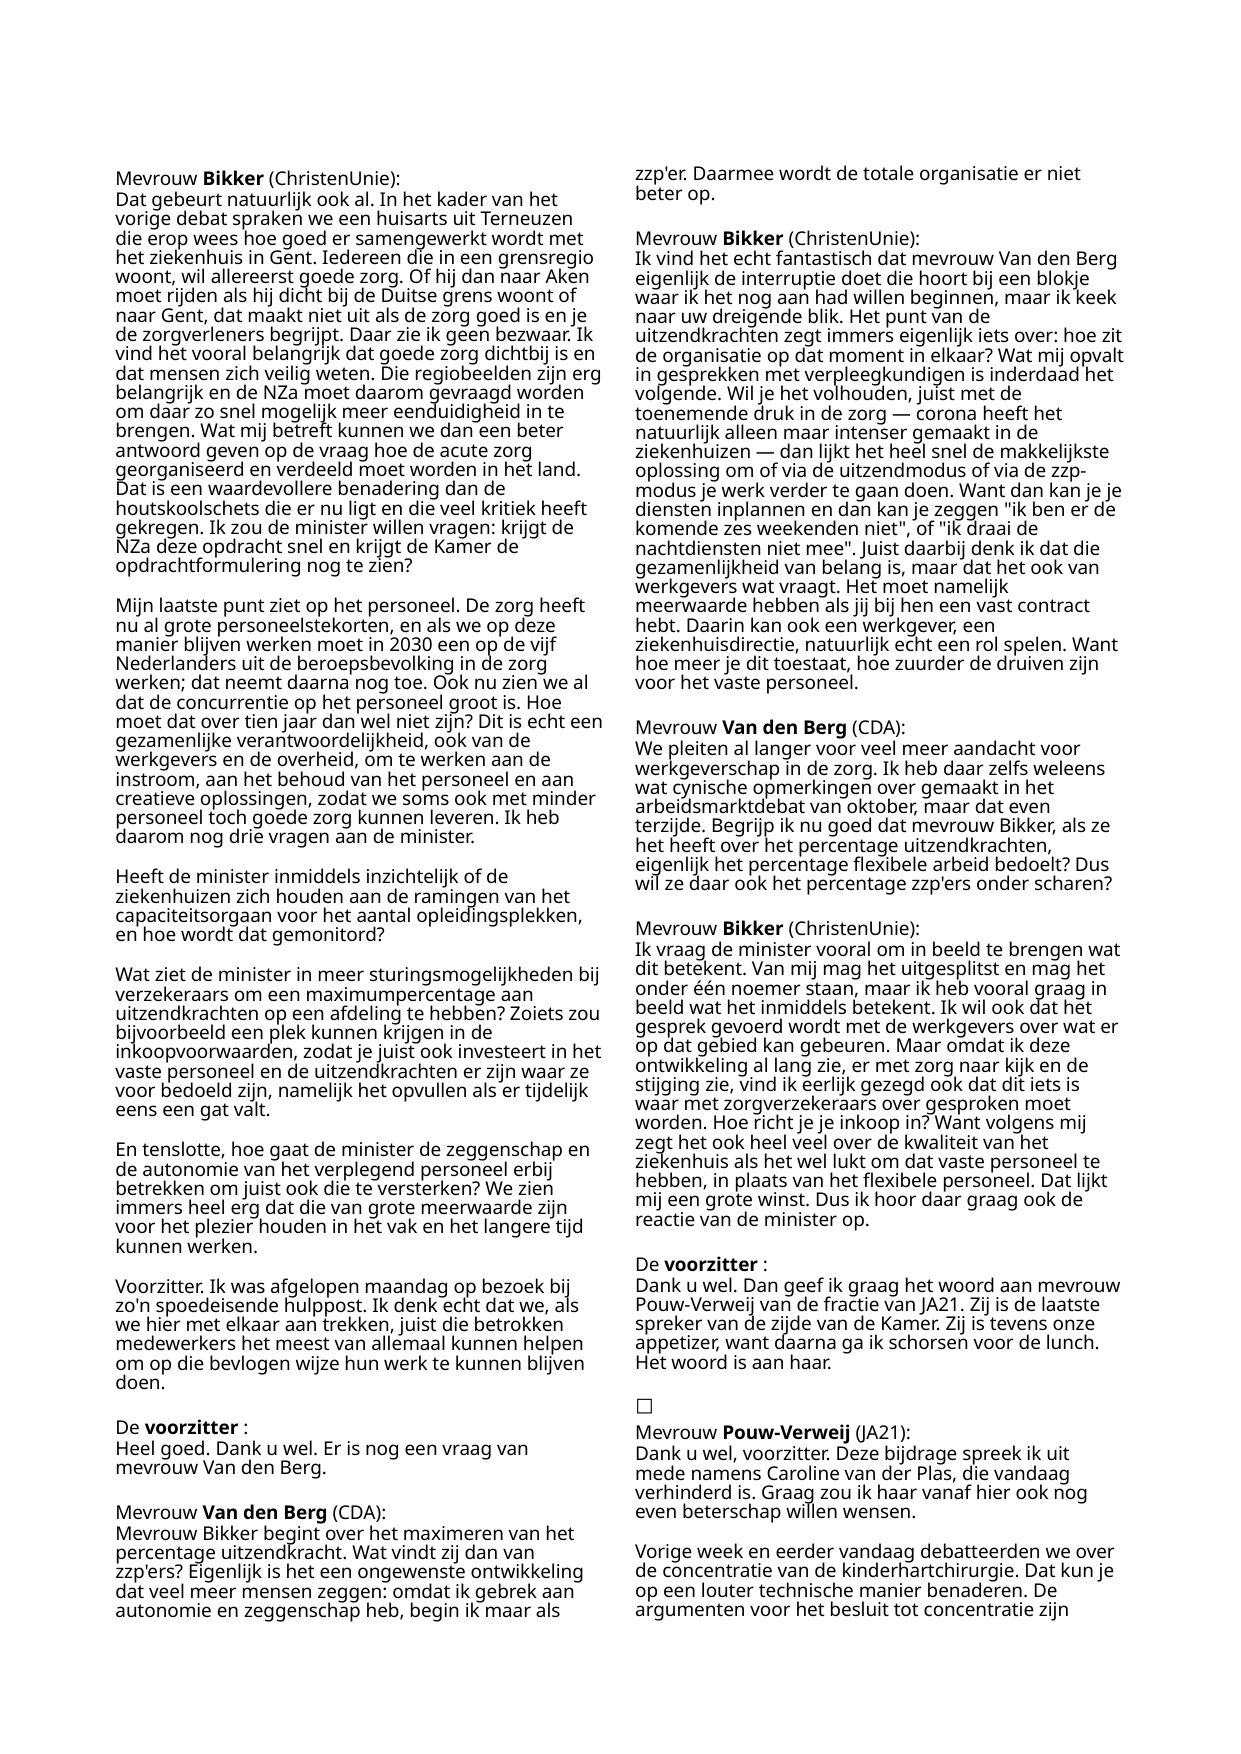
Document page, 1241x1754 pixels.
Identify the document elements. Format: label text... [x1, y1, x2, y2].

text Dank u wel, voorzitter. Deze bijdrage spreek ik uit mede namens Caroline van der Plas, die vandaag verhinderd is. Graag zou ik haar vanaf hier ook nog even beterschap willen wensen. [635, 1445, 1125, 1522]
text Vorige week en eerder vandaag debatteerden we over de concentratie van de kinderhartchirurgie. Dat kun je op een louter technische manier benaderen. De argumenten voor het besluit tot concentratie zijn [635, 1543, 1125, 1620]
text Ik vraag de minister vooral om in beeld te brengen wat dit betekent. Van mij mag het uitgesplitst en mag het onder één noemer staan, maar ik heb vooral graag in beeld wat het inmiddels betekent. Ik wil ook dat het gesprek gevoerd wordt met de werkgevers over wat er op dat gebied kan gebeuren. Maar omdat ik deze ontwikkeling al lang zie, er met zorg naar kijk en de stijging zie, vind ik eerlijk gezegd ook dat dit iets is waar met zorgverzekeraars over gesproken moet worden. Hoe richt je je inkoop in? Want volgens mij zegt het ook heel veel over de kwaliteit van het ziekenhuis als het wel lukt om dat vaste personeel te hebben, in plaats van het flexibele personeel. Dat lijkt mij een grote winst. Dus ik hoor daar graag ook de reactie van de minister op. [635, 941, 1125, 1230]
text Wat ziet de minister in meer sturingsmogelijkheden bij verzekeraars om een maximumpercentage aan uitzendkrachten op een afdeling te hebben? Zoiets zou bijvoorbeeld een plek kunnen krijgen in de inkoopvoorwaarden, zodat je juist ook investeert in het vaste personeel en de uitzendkrachten er zijn waar ze voor bedoeld zijn, namelijk het opvullen als er tijdelijk eens een gat valt. [115, 966, 605, 1121]
text Mevrouw Van den Berg (CDA): [115, 1499, 605, 1525]
text De voorzitter : [115, 1414, 605, 1440]
text Mevrouw Bikker (ChristenUnie): [115, 165, 605, 191]
text ⬜ [635, 1394, 1125, 1419]
text We pleiten al langer voor veel meer aandacht voor werkgeverschap in de zorg. Ik heb daar zelfs weleens wat cynische opmerkingen over gemaakt in het arbeidsmarktdebat van oktober, maar dat even terzijde. Begrijp ik nu goed dat mevrouw Bikker, als ze het heeft over het percentage uitzendkrachten, eigenlijk het percentage flexibele arbeid bedoelt? Dus wil ze daar ook het percentage zzp'ers onder scharen? [635, 740, 1125, 894]
text Mevrouw Bikker begint over het maximeren van het percentage uitzendkracht. Wat vindt zij dan van zzp'ers? Eigenlijk is het een ongewenste ontwikkeling dat veel meer mensen zeggen: omdat ik gebrek aan autonomie en zeggenschap heb, begin ik maar als [115, 1525, 605, 1621]
text Mijn laatste punt ziet op het personeel. De zorg heeft nu al grote personeelstekorten, en als we op deze manier blijven werken moet in 2030 een op de vijf Nederlanders uit de beroepsbevolking in de zorg werken; dat neemt daarna nog toe. Ook nu zien we al dat de concurrentie op het personeel groot is. Hoe moet dat over tien jaar dan wel niet zijn? Dit is echt een gezamenlijke verantwoordelijkheid, ook van de werkgevers en de overheid, om te werken aan de instroom, aan het behoud van het personeel en aan creatieve oplossingen, zodat we soms ook met minder personeel toch goede zorg kunnen leveren. Ik heb daarom nog drie vragen aan de minister. [115, 597, 605, 848]
text Mevrouw Bikker (ChristenUnie): [635, 225, 1125, 250]
text Dank u wel. Dan geef ik graag het woord aan mevrouw Pouw-Verweij van de fractie van JA21. Zij is de laatste spreker van de zijde van de Kamer. Zij is tevens onze appetizer, want daarna ga ik schorsen voor de lunch. Het woord is aan haar. [635, 1277, 1125, 1373]
text Heeft de minister inmiddels inzichtelijk of de ziekenhuizen zich houden aan de ramingen van het capaciteitsorgaan voor het aantal opleidingsplekken, en hoe wordt dat gemonitord? [115, 868, 605, 946]
text Heel goed. Dank u wel. Er is nog een vraag van mevrouw Van den Berg. [115, 1440, 605, 1478]
text Ik vind het echt fantastisch dat mevrouw Van den Berg eigenlijk de interruptie doet die hoort bij een blokje waar ik het nog aan had willen beginnen, maar ik keek naar uw dreigende blik. Het punt van de uitzendkrachten zegt immers eigenlijk iets over: hoe zit de organisatie op dat moment in elkaar? Wat mij opvalt in gesprekken met verpleegkundigen is inderdaad het volgende. Wil je het volhouden, juist met de toenemende druk in de zorg — corona heeft het natuurlijk alleen maar intenser gemaakt in de ziekenhuizen — dan lijkt het heel snel de makkelijkste oplossing om of via de uitzendmodus of via de zzp-modus je werk verder te gaan doen. Want dan kan je je diensten inplannen en dan kan je zeggen "ik ben er de komende zes weekenden niet", of "ik draai de nachtdiensten niet mee". Juist daarbij denk ik dat die gezamenlijkheid van belang is, maar dat het ook van werkgevers wat vraagt. Het moet namelijk meerwaarde hebben als jij bij hen een vast contract hebt. Daarin kan ook een werkgever, een ziekenhuisdirectie, natuurlijk echt een rol spelen. Want hoe meer je dit toestaat, hoe zuurder de druiven zijn voor het vaste personeel. [635, 250, 1125, 694]
text Dat gebeurt natuurlijk ook al. In het kader van het vorige debat spraken we een huisarts uit Terneuzen die erop wees hoe goed er samengewerkt wordt met het ziekenhuis in Gent. Iedereen die in een grensregio woont, wil allereerst goede zorg. Of hij dan naar Aken moet rijden als hij dicht bij de Duitse grens woont of naar Gent, dat maakt niet uit als de zorg goed is en je de zorgverleners begrijpt. Daar zie ik geen bezwaar. Ik vind het vooral belangrijk dat goede zorg dichtbij is en dat mensen zich veilig weten. Die regiobeelden zijn erg belangrijk en de NZa moet daarom gevraagd worden om daar zo snel mogelijk meer eenduidigheid in te brengen. Wat mij betreft kunnen we dan een beter antwoord geven op de vraag hoe de acute zorg georganiseerd en verdeeld moet worden in het land. Dat is een waardevollere benadering dan de houtskoolschets die er nu ligt en die veel kritiek heeft gekregen. Ik zou de minister willen vragen: krijgt de NZa deze opdracht snel en krijgt de Kamer de opdrachtformulering nog te zien? [115, 191, 605, 577]
text Mevrouw Van den Berg (CDA): [635, 714, 1125, 740]
text zzp'er. Daarmee wordt de totale organisatie er niet beter op. [635, 165, 1125, 204]
text Mevrouw Bikker (ChristenUnie): [635, 915, 1125, 941]
text De voorzitter : [635, 1251, 1125, 1277]
text Voorzitter. Ik was afgelopen maandag op bezoek bij zo'n spoedeisende hulppost. Ik denk echt dat we, als we hier met elkaar aan trekken, juist die betrokken medewerkers het meest van allemaal kunnen helpen om op die bevlogen wijze hun werk te kunnen blijven doen. [115, 1278, 605, 1393]
text Mevrouw Pouw-Verweij (JA21): [635, 1419, 1125, 1445]
text En tenslotte, hoe gaat de minister de zeggenschap en de autonomie van het verplegend personeel erbij betrekken om juist ook die te versterken? We zien immers heel erg dat die van grote meerwaarde zijn voor het plezier houden in het vak en het langere tijd kunnen werken. [115, 1141, 605, 1257]
